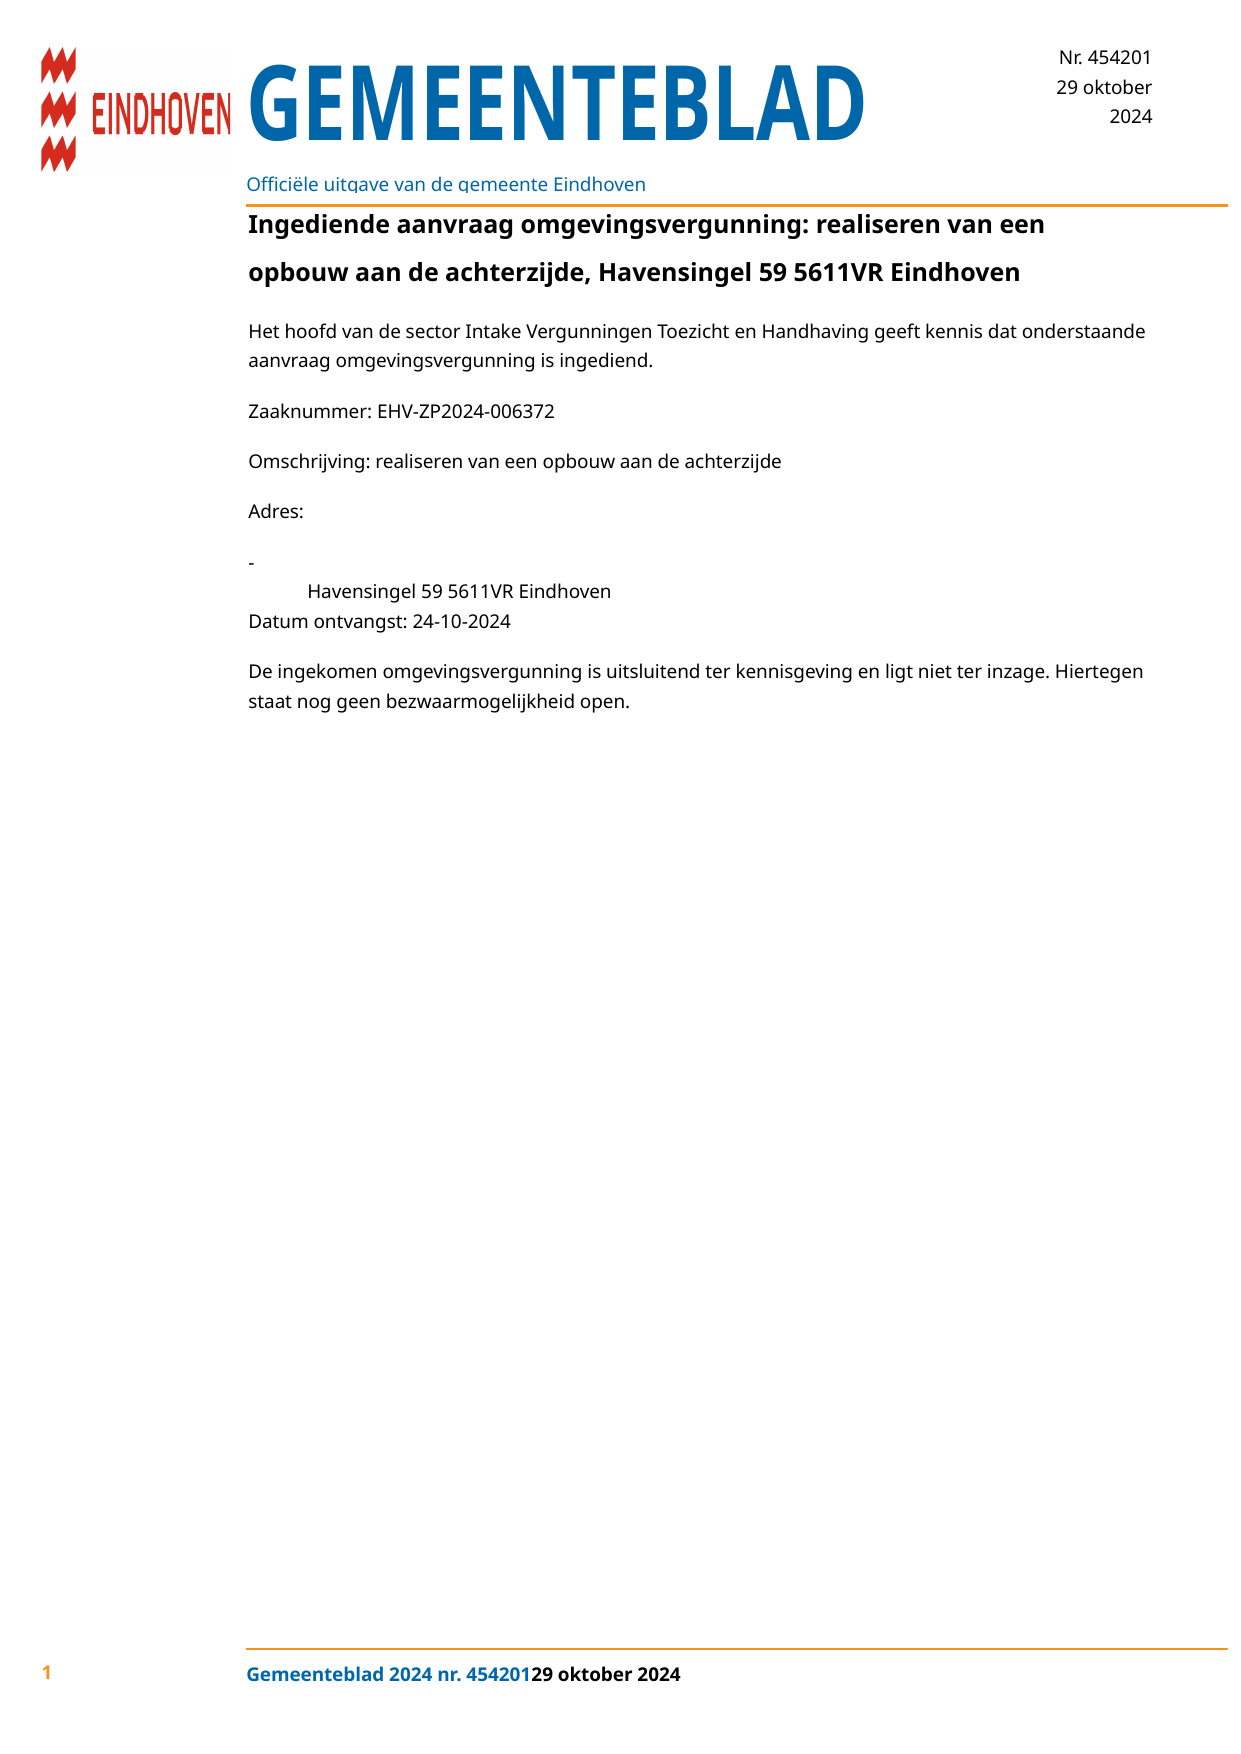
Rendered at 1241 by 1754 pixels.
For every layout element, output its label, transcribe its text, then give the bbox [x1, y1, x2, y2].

text Zaaknummer: EHV-ZP2024-006372 [248, 398, 1152, 424]
list Havensingel 59 5611VR Eindhoven [248, 579, 1152, 604]
text Datum ontvangst: 24-10-2024 [248, 608, 1152, 634]
text Omschrijving: realiseren van een opbouw aan de achterzijde [248, 448, 1152, 474]
picture [41, 47, 231, 172]
text De ingekomen omgevingsvergunning is uitsluitend ter kennisgeving en ligt niet ter inzage. Hiertegen staat nog geen bezwaarmogelijkheid open. [248, 659, 1152, 714]
text Ingediende aanvraag omgevingsvergunning: realiseren van een opbouw aan de achterzijde, Havensingel 59 5611VR Eindhoven [248, 207, 1152, 288]
text Adres: [248, 499, 1152, 524]
text Het hoofd van de sector Intake Vergunningen Toezicht en Handhaving geeft kennis dat onderstaande aanvraag omgevingsvergunning is ingediend. [248, 318, 1152, 373]
